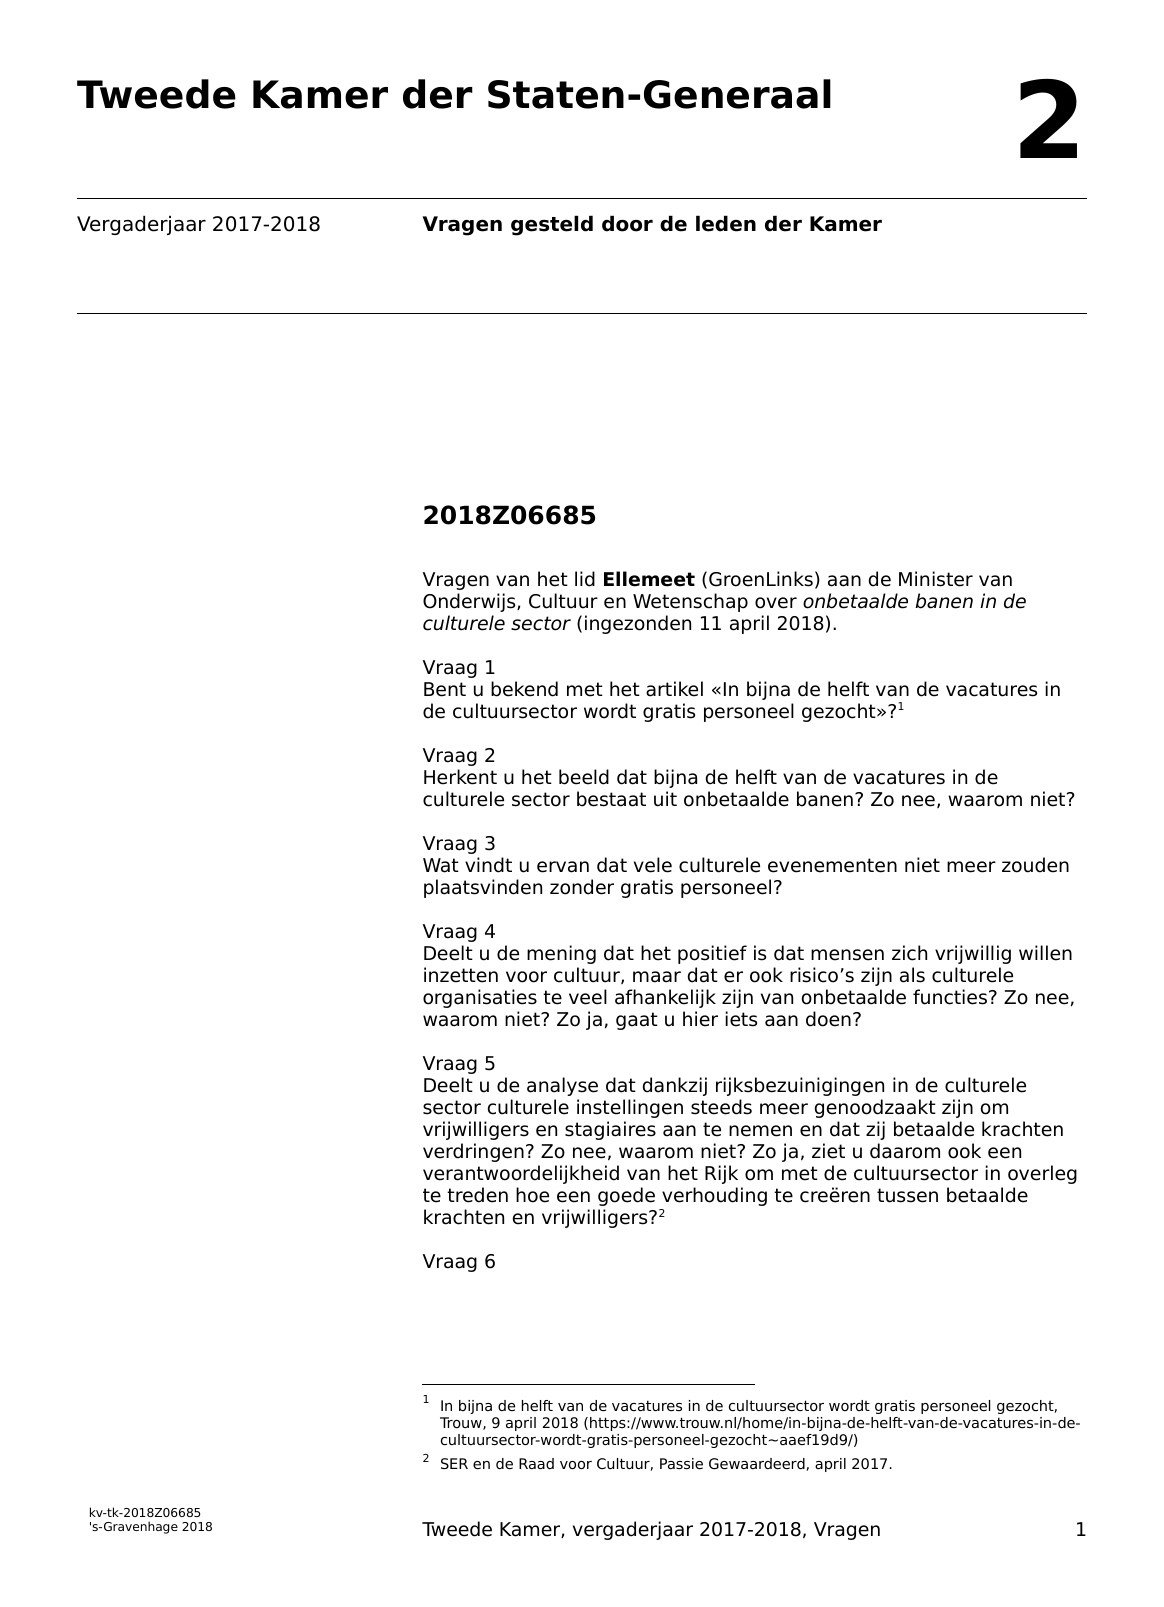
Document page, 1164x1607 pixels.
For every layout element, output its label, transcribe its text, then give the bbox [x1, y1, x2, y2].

text kv-tk-2018Z06685 [88, 1506, 323, 1520]
text Wat vindt u ervan dat vele culturele evenementen niet meer zouden plaatsvinden zonder gratis personeel? [422, 855, 1087, 899]
text Deelt u de mening dat het positief is dat mensen zich vrijwillig willen inzetten voor cultuur, maar dat er ook risico’s zijn als culturele organisaties te veel afhankelijk zijn van onbetaalde functies? Zo nee, waarom niet? Zo ja, gaat u hier iets aan doen? [422, 943, 1087, 1031]
text SER en de Raad voor Cultuur, Passie Gewaardeerd, april 2017. [422, 1452, 1087, 1474]
table_header 2 [886, 59, 1087, 198]
table_cell Vragen gesteld door de leden der Kamer [422, 199, 1087, 313]
text In bijna de helft van de vacatures in de cultuursector wordt gratis personeel gezocht, Trouw, 9 april 2018 (https://www.trouw.nl/home/in-bijna-de-helft-van-de-vacatures-in-de-cultuursector-wordt-gratis-personeel-gezocht~aaef19d9/) [422, 1393, 1087, 1449]
table_header Tweede Kamer der Staten-Generaal [77, 59, 886, 198]
text Vraag 6 [422, 1251, 1087, 1273]
text Vraag 2 [422, 745, 1087, 767]
table_cell Vergaderjaar 2017-2018 [77, 199, 422, 313]
text Bent u bekend met het artikel «In bijna de helft van de vacatures in de cultuursector wordt gratis personeel gezocht»? [422, 679, 1087, 723]
text Deelt u de analyse dat dankzij rijksbezuinigingen in de culturele sector culturele instellingen steeds meer genoodzaakt zijn om vrijwilligers en stagiaires aan te nemen en dat zij betaalde krachten verdringen? Zo nee, waarom niet? Zo ja, ziet u daarom ook een verantwoordelijkheid van het Rijk om met de cultuursector in overleg te treden hoe een goede verhouding te creëren tussen betaalde krachten en vrijwilligers? [422, 1075, 1087, 1229]
text Vraag 4 [422, 921, 1087, 943]
text 2018Z06685 [422, 501, 1087, 531]
text Vragen van het lid Ellemeet (GroenLinks) aan de Minister van Onderwijs, Cultuur en Wetenschap over onbetaalde banen in de culturele sector (ingezonden 11 april 2018). [422, 569, 1087, 635]
text Herkent u het beeld dat bijna de helft van de vacatures in de culturele sector bestaat uit onbetaalde banen? Zo nee, waarom niet? [422, 767, 1087, 811]
text Vraag 3 [422, 833, 1087, 855]
text Vraag 1 [422, 657, 1087, 679]
text Vraag 5 [422, 1053, 1087, 1075]
text 's-Gravenhage 2018 [88, 1520, 323, 1534]
